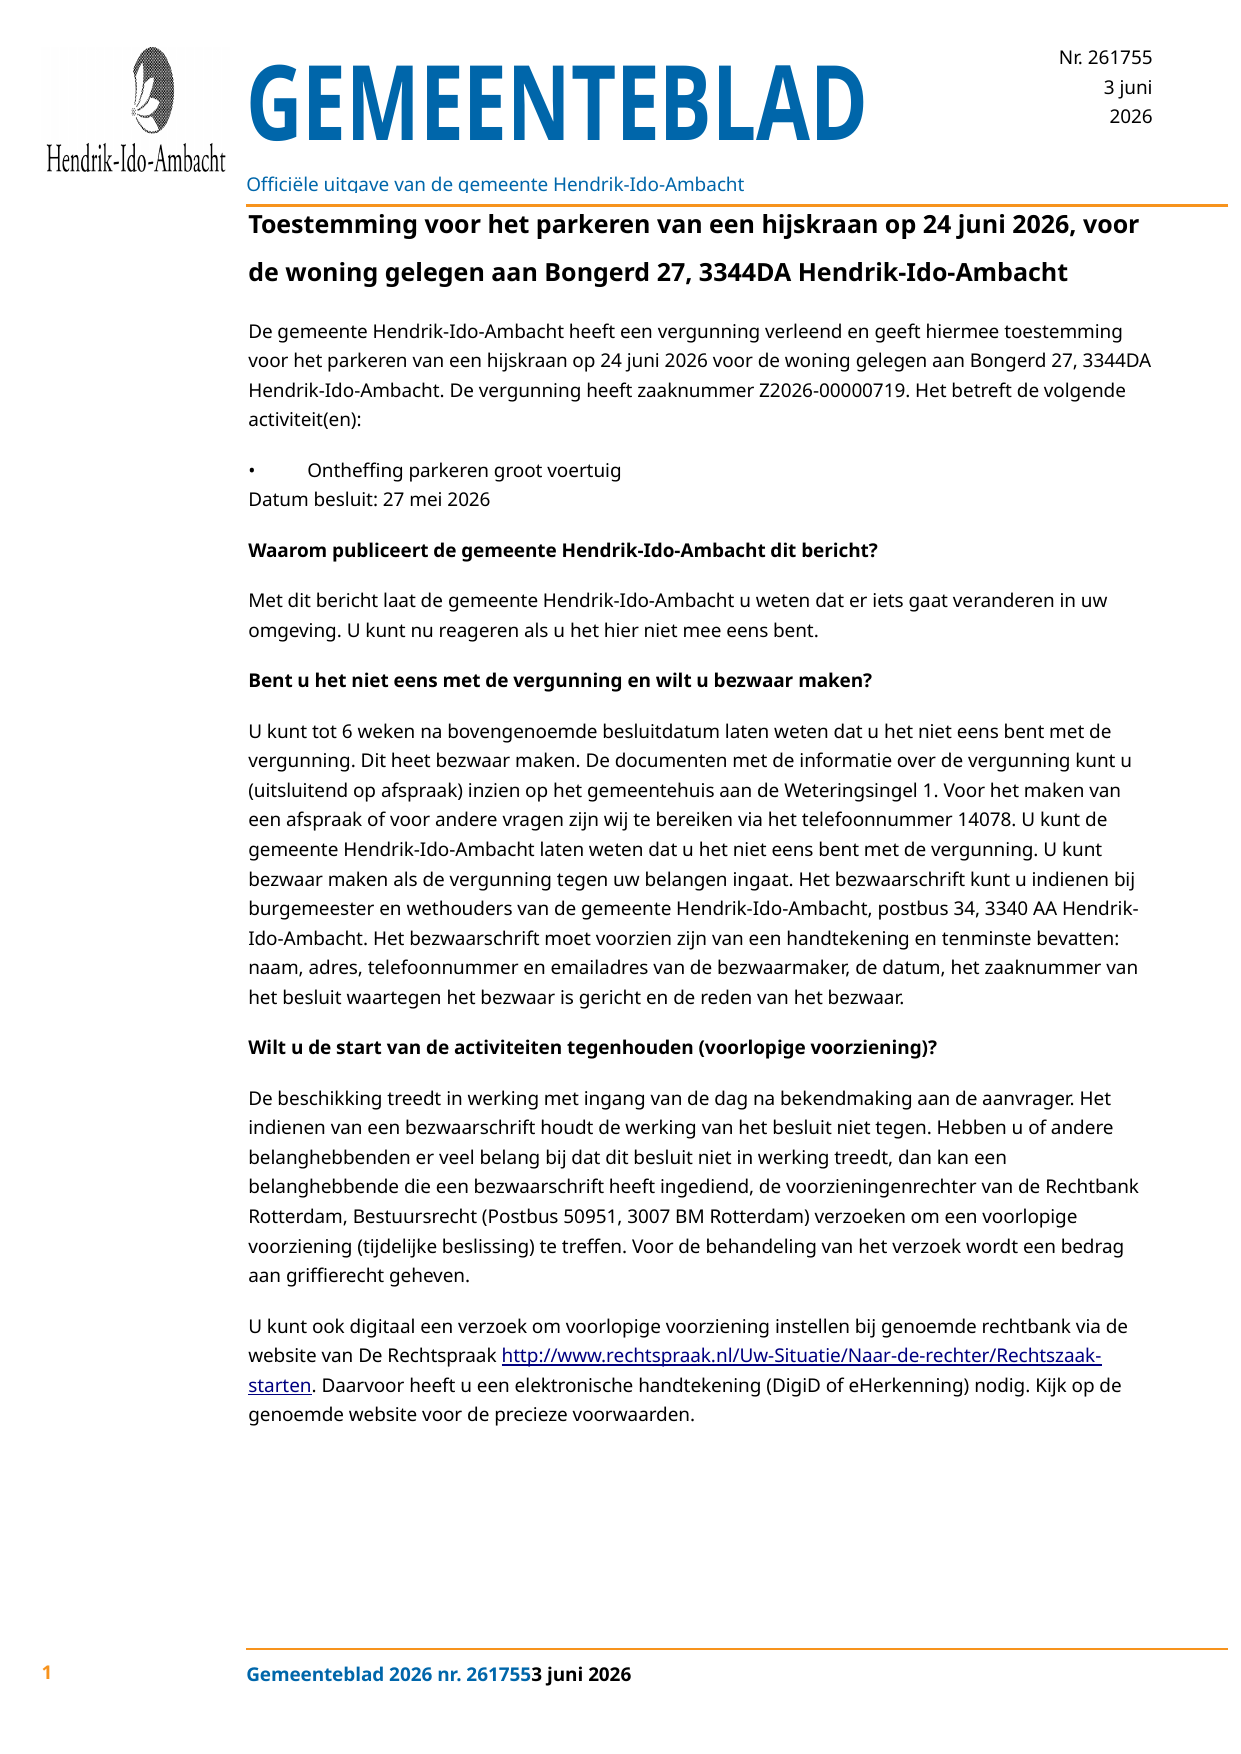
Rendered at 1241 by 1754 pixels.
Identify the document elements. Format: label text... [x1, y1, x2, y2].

text Wilt u de start van de activiteiten tegenhouden (voorlopige voorziening)? [248, 1034, 1152, 1060]
text Datum besluit: 27 mei 2026 [248, 487, 1152, 512]
list Ontheffing parkeren groot voertuig [248, 457, 1152, 483]
text U kunt tot 6 weken na bovengenoemde besluitdatum laten weten dat u het niet eens bent met de vergunning. Dit heet bezwaar maken. De documenten met de informatie over de vergunning kunt u (uitsluitend op afspraak) inzien op het gemeentehuis aan de Weteringsingel 1. Voor het maken van een afspraak of voor andere vragen zijn wij te bereiken via het telefoonnummer 14078. U kunt de gemeente Hendrik-Ido-Ambacht laten weten dat u het niet eens bent met de vergunning. U kunt bezwaar maken als de vergunning tegen uw belangen ingaat. Het bezwaarschrift kunt u indienen bij burgemeester en wethouders van de gemeente Hendrik-Ido-Ambacht, postbus 34, 3340 AA Hendrik-Ido-Ambacht. Het bezwaarschrift moet voorzien zijn van een handtekening en tenminste bevatten: naam, adres, telefoonnummer en emailadres van de bezwaarmaker, de datum, het zaaknummer van het besluit waartegen het bezwaar is gericht en de reden van het bezwaar. [248, 718, 1152, 1010]
text Toestemming voor het parkeren van een hijskraan op 24 juni 2026, voor de woning gelegen aan Bongerd 27, 3344DA Hendrik-Ido-Ambacht [248, 207, 1152, 288]
text De gemeente Hendrik-Ido-Ambacht heeft een vergunning verleend en geeft hiermee toestemming voor het parkeren van een hijskraan op 24 juni 2026 voor de woning gelegen aan Bongerd 27, 3344DA Hendrik-Ido-Ambacht. De vergunning heeft zaaknummer Z2026-00000719. Het betreft de volgende activiteit(en): [248, 318, 1152, 432]
text Waarom publiceert de gemeente Hendrik-Ido-Ambacht dit bericht? [248, 537, 1152, 563]
text Bent u het niet eens met de vergunning en wilt u bezwaar maken? [248, 667, 1152, 693]
picture [41, 47, 231, 172]
text De beschikking treedt in werking met ingang van de dag na bekendmaking aan de aanvrager. Het indienen van een bezwaarschrift houdt de werking van het besluit niet tegen. Hebben u of andere belanghebbenden er veel belang bij dat dit besluit niet in werking treedt, dan kan een belanghebbende die een bezwaarschrift heeft ingediend, de voorzieningenrechter van de Rechtbank Rotterdam, Bestuursrecht (Postbus 50951, 3007 BM Rotterdam) verzoeken om een voorlopige voorziening (tijdelijke beslissing) te treffen. Voor de behandeling van het verzoek wordt een bedrag aan griffierecht geheven. [248, 1085, 1152, 1288]
text Met dit bericht laat de gemeente Hendrik-Ido-Ambacht u weten dat er iets gaat veranderen in uw omgeving. U kunt nu reageren als u het hier niet mee eens bent. [248, 587, 1152, 643]
text U kunt ook digitaal een verzoek om voorlopige voorziening instellen bij genoemde rechtbank via de website van De Rechtspraak http://www.rechtspraak.nl/Uw-Situatie/Naar-de-rechter/Rechtszaak-starten. Daarvoor heeft u een elektronische handtekening (DigiD of eHerkenning) nodig. Kijk op de genoemde website voor de precieze voorwaarden. [248, 1313, 1152, 1427]
